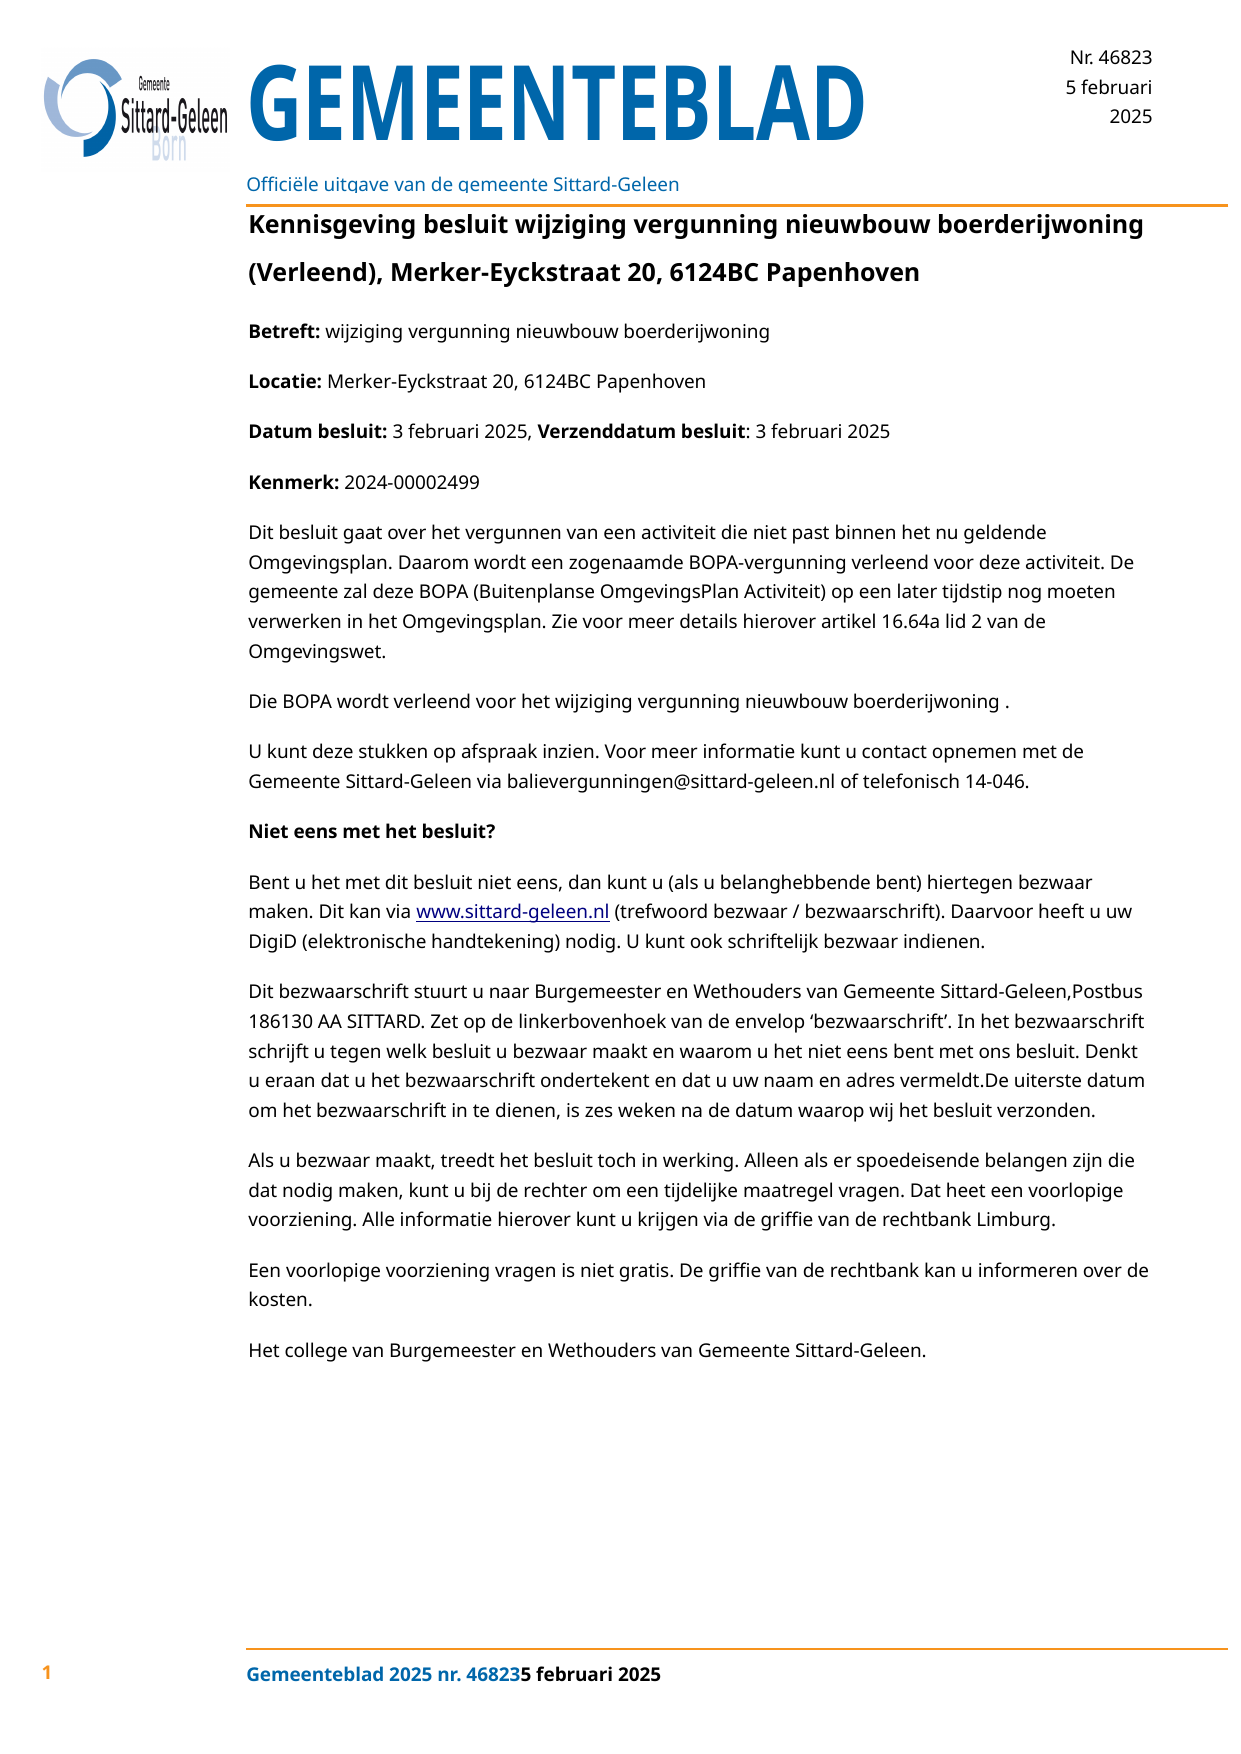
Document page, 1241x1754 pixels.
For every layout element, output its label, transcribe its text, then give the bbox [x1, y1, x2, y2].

text Kennisgeving besluit wijziging vergunning nieuwbouw boerderijwoning (Verleend), Merker-Eyckstraat 20, 6124BC Papenhoven [248, 207, 1152, 288]
picture [41, 47, 231, 172]
text Als u bezwaar maakt, treedt het besluit toch in werking. Alleen als er spoedeisende belangen zijn die dat nodig maken, kunt u bij de rechter om een tijdelijke maatregel vragen. Dat heet een voorlopige voorziening. Alle informatie hierover kunt u krijgen via de griffie van de rechtbank Limburg. [248, 1147, 1152, 1232]
text Niet eens met het besluit? [248, 819, 1152, 844]
text U kunt deze stukken op afspraak inzien. Voor meer informatie kunt u contact opnemen met de Gemeente Sittard-Geleen via balievergunningen@sittard-geleen.nl of telefonisch 14-046. [248, 739, 1152, 794]
text Datum besluit: 3 februari 2025, Verzenddatum besluit: 3 februari 2025 [248, 419, 1152, 444]
text Het college van Burgemeester en Wethouders van Gemeente Sittard-Geleen. [248, 1337, 1152, 1363]
text Dit besluit gaat over het vergunnen van een activiteit die niet past binnen het nu geldende Omgevingsplan. Daarom wordt een zogenaamde BOPA-vergunning verleend voor deze activiteit. De gemeente zal deze BOPA (Buitenplanse OmgevingsPlan Activiteit) op een later tijdstip nog moeten verwerken in het Omgevingsplan. Zie voor meer details hierover artikel 16.64a lid 2 van de Omgevingswet. [248, 519, 1152, 664]
text Betreft: wijziging vergunning nieuwbouw boerderijwoning [248, 318, 1152, 344]
text Dit bezwaarschrift stuurt u naar Burgemeester en Wethouders van Gemeente Sittard-Geleen,Postbus 186130 AA SITTARD. Zet op de linkerbovenhoek van de envelop ‘bezwaarschrift’. In het bezwaarschrift schrijft u tegen welk besluit u bezwaar maakt en waarom u het niet eens bent met ons besluit. Denkt u eraan dat u het bezwaarschrift ondertekent en dat u uw naam en adres vermeldt.De uiterste datum om het bezwaarschrift in te dienen, is zes weken na de datum waarop wij het besluit verzonden. [248, 979, 1152, 1123]
text Locatie: Merker-Eyckstraat 20, 6124BC Papenhoven [248, 368, 1152, 394]
text Kenmerk: 2024-00002499 [248, 469, 1152, 495]
text Bent u het met dit besluit niet eens, dan kunt u (als u belanghebbende bent) hiertegen bezwaar maken. Dit kan via www.sittard-geleen.nl (trefwoord bezwaar / bezwaarschrift). Daarvoor heeft u uw DigiD (elektronische handtekening) nodig. U kunt ook schriftelijk bezwaar indienen. [248, 869, 1152, 954]
text Een voorlopige voorziening vragen is niet gratis. De griffie van de rechtbank kan u informeren over de kosten. [248, 1257, 1152, 1312]
text Die BOPA wordt verleend voor het wijziging vergunning nieuwbouw boerderijwoning . [248, 688, 1152, 714]
